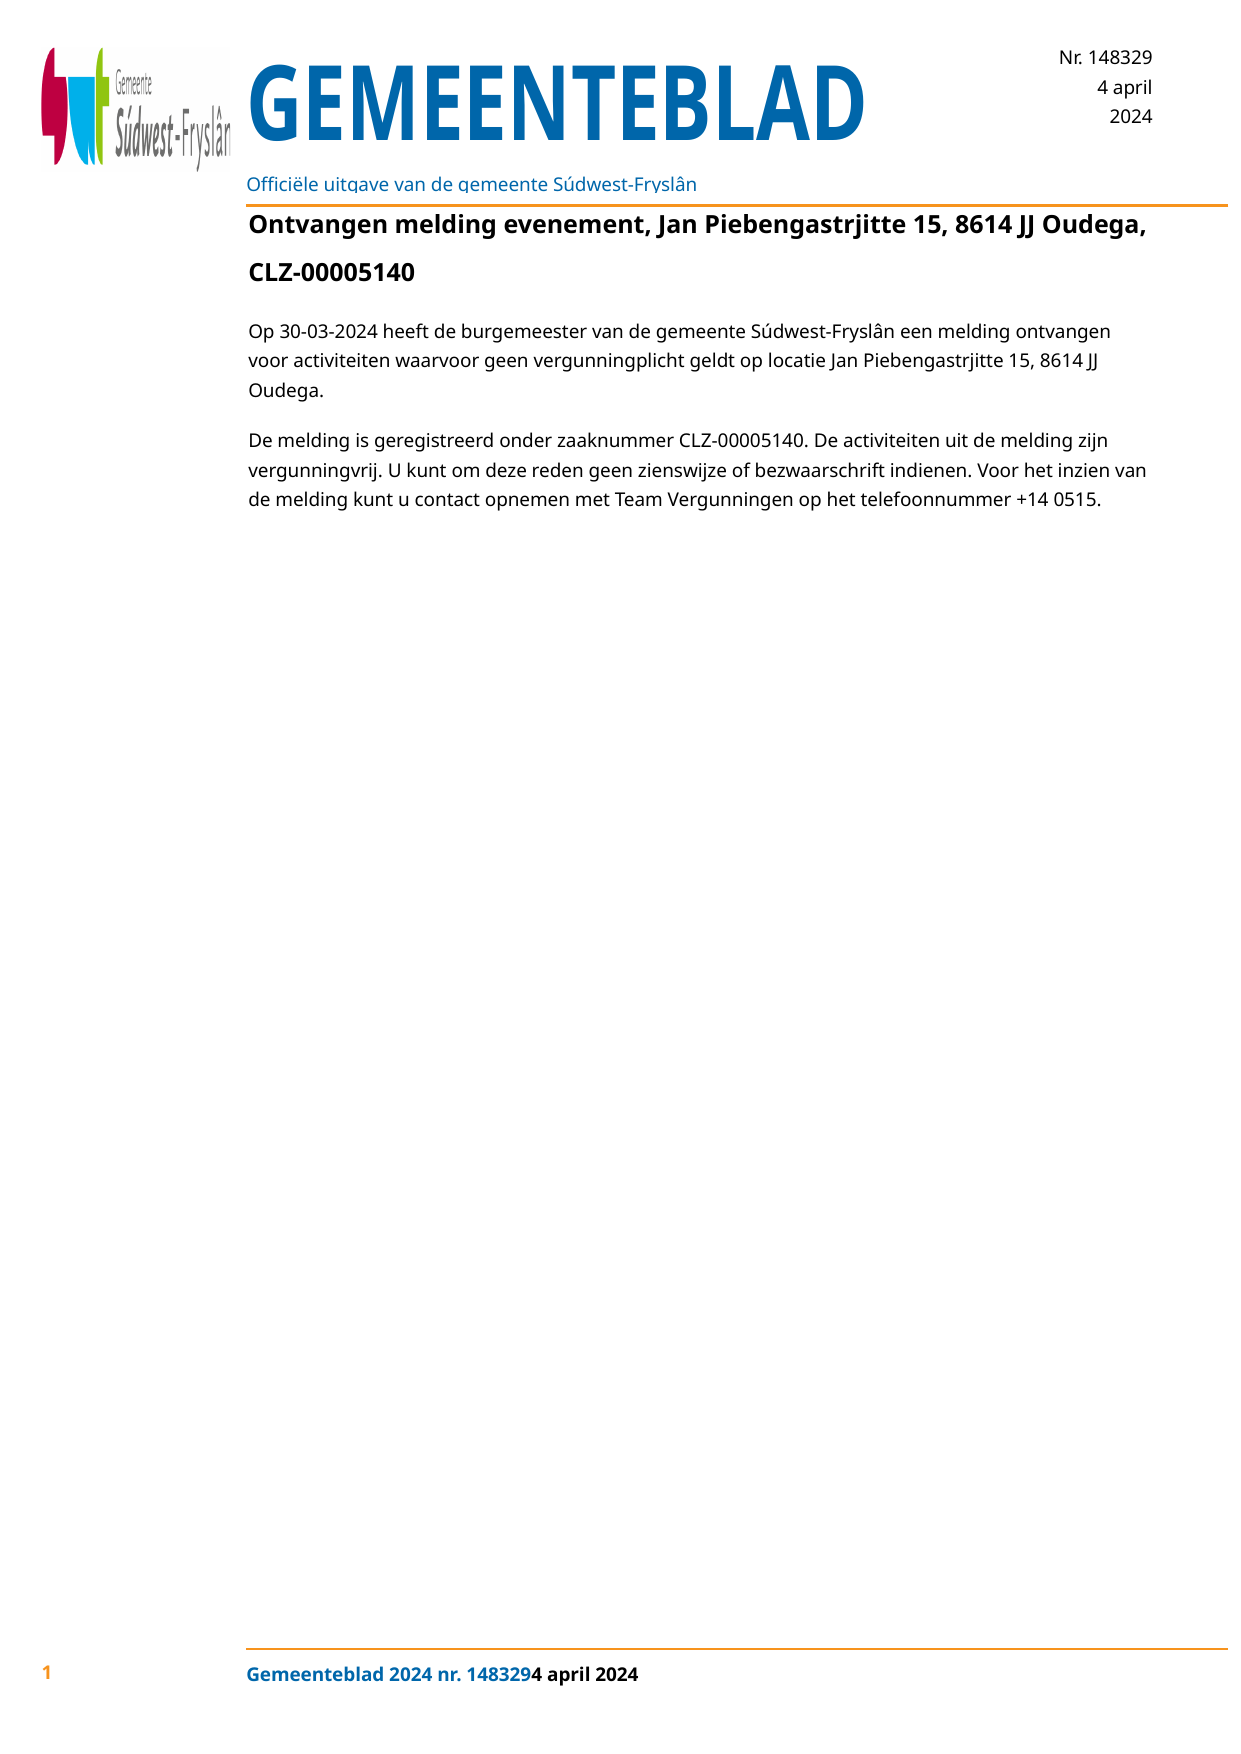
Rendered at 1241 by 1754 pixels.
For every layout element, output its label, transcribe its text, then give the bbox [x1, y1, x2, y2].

text Op 30-03-2024 heeft de burgemeester van de gemeente Súdwest-Fryslân een melding ontvangen voor activiteiten waarvoor geen vergunningplicht geldt op locatie Jan Piebengastrjitte 15, 8614 JJ Oudega. [248, 318, 1152, 403]
text De melding is geregistreerd onder zaaknummer CLZ-00005140. De activiteiten uit de melding zijn vergunningvrij. U kunt om deze reden geen zienswijze of bezwaarschrift indienen. Voor het inzien van de melding kunt u contact opnemen met Team Vergunningen op het telefoonnummer +14 0515. [248, 427, 1152, 512]
picture [41, 47, 231, 172]
text Ontvangen melding evenement, Jan Piebengastrjitte 15, 8614 JJ Oudega, CLZ-00005140 [248, 207, 1152, 288]
